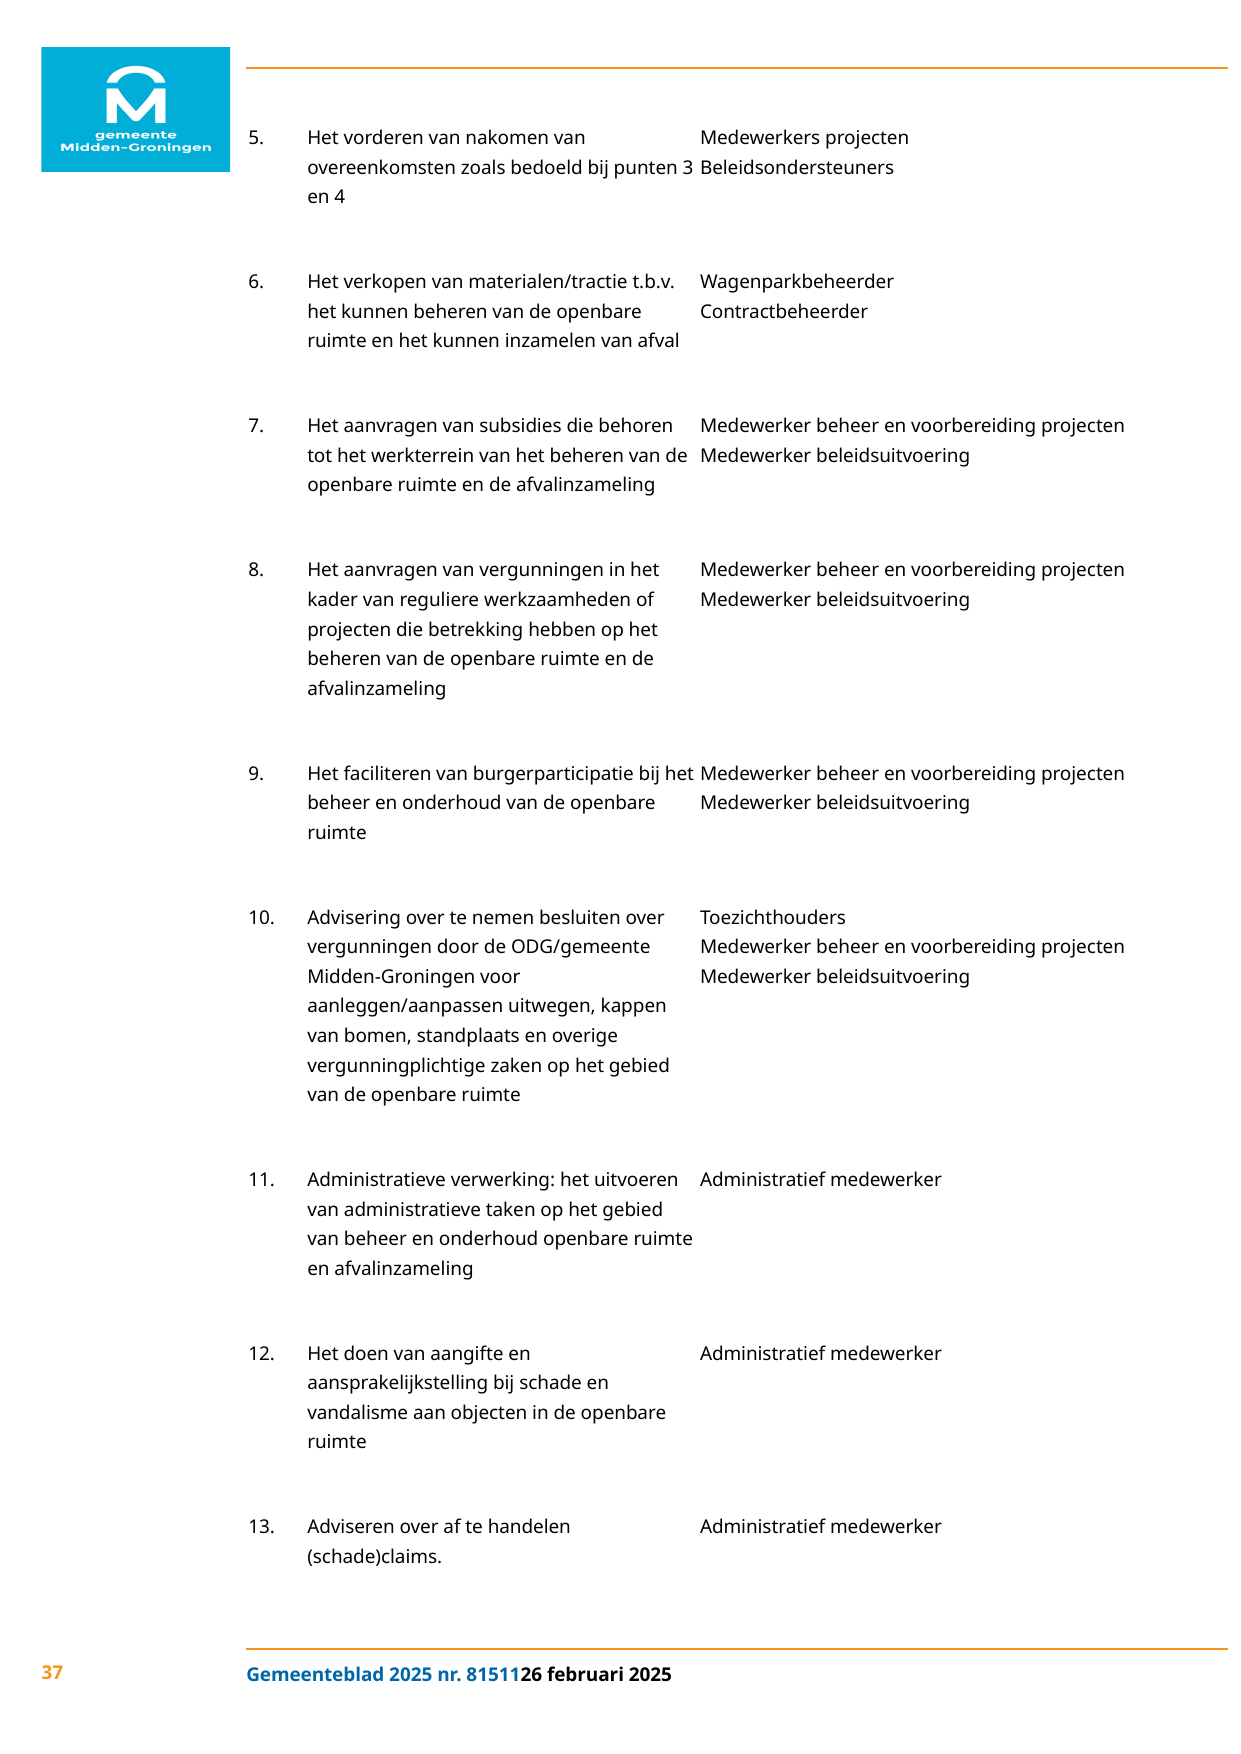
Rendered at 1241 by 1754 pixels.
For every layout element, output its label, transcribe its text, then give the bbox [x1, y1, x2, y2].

table_cell Advisering over te nemen besluiten over vergunningen door de ODG/gemeente Midden-Groningen voor aanleggen/aanpassen uitwegen, kappen van bomen, standplaats en overige vergunningplichtige zaken op het gebied van de openbare ruimte [248, 874, 700, 1137]
table_cell Het faciliteren van burgerparticipatie bij het beheer en onderhoud van de openbare ruimte [248, 730, 700, 874]
table_cell Administratief medewerker [700, 1484, 1152, 1598]
table_cell Medewerker beheer en voorbereiding projecten Medewerker beleidsuitvoering [700, 383, 1152, 527]
table_cell Het aanvragen van subsidies die behoren tot het werkterrein van het beheren van de openbare ruimte en de afvalinzameling [248, 383, 700, 527]
table_cell Medewerker beheer en voorbereiding projecten Medewerker beleidsuitvoering [700, 730, 1152, 874]
picture [107, 89, 165, 122]
picture [108, 66, 164, 82]
table_cell Medewerker beheer en voorbereiding projecten Medewerker beleidsuitvoering [700, 527, 1152, 730]
table_cell Toezichthouders Medewerker beheer en voorbereiding projecten Medewerker beleidsuitvoering [700, 874, 1152, 1137]
table_cell Administratief medewerker [700, 1137, 1152, 1310]
table_cell Het vorderen van nakomen van overeenkomsten zoals bedoeld bij punten 3 en 4 [248, 95, 700, 239]
table_cell Wagenparkbeheerder Contractbeheerder [700, 239, 1152, 383]
table_cell Administratieve verwerking: het uitvoeren van administratieve taken op het gebied van beheer en onderhoud openbare ruimte en afvalinzameling [248, 1137, 700, 1310]
table_cell Het doen van aangifte en aansprakelijkstelling bij schade en vandalisme aan objecten in de openbare ruimte [248, 1310, 700, 1484]
table_cell Adviseren over af te handelen (schade)claims. [248, 1484, 700, 1598]
table_cell Administratief medewerker [700, 1310, 1152, 1484]
table_cell Het verkopen van materialen/tractie t.b.v. het kunnen beheren van de openbare ruimte en het kunnen inzamelen van afval [248, 239, 700, 383]
picture [184, 146, 190, 153]
table_cell Het aanvragen van vergunningen in het kader van reguliere werkzaamheden of projecten die betrekking hebben op het beheren van de openbare ruimte en de afvalinzameling [248, 527, 700, 730]
table_cell Medewerkers projecten Beleidsondersteuners [700, 95, 1152, 239]
